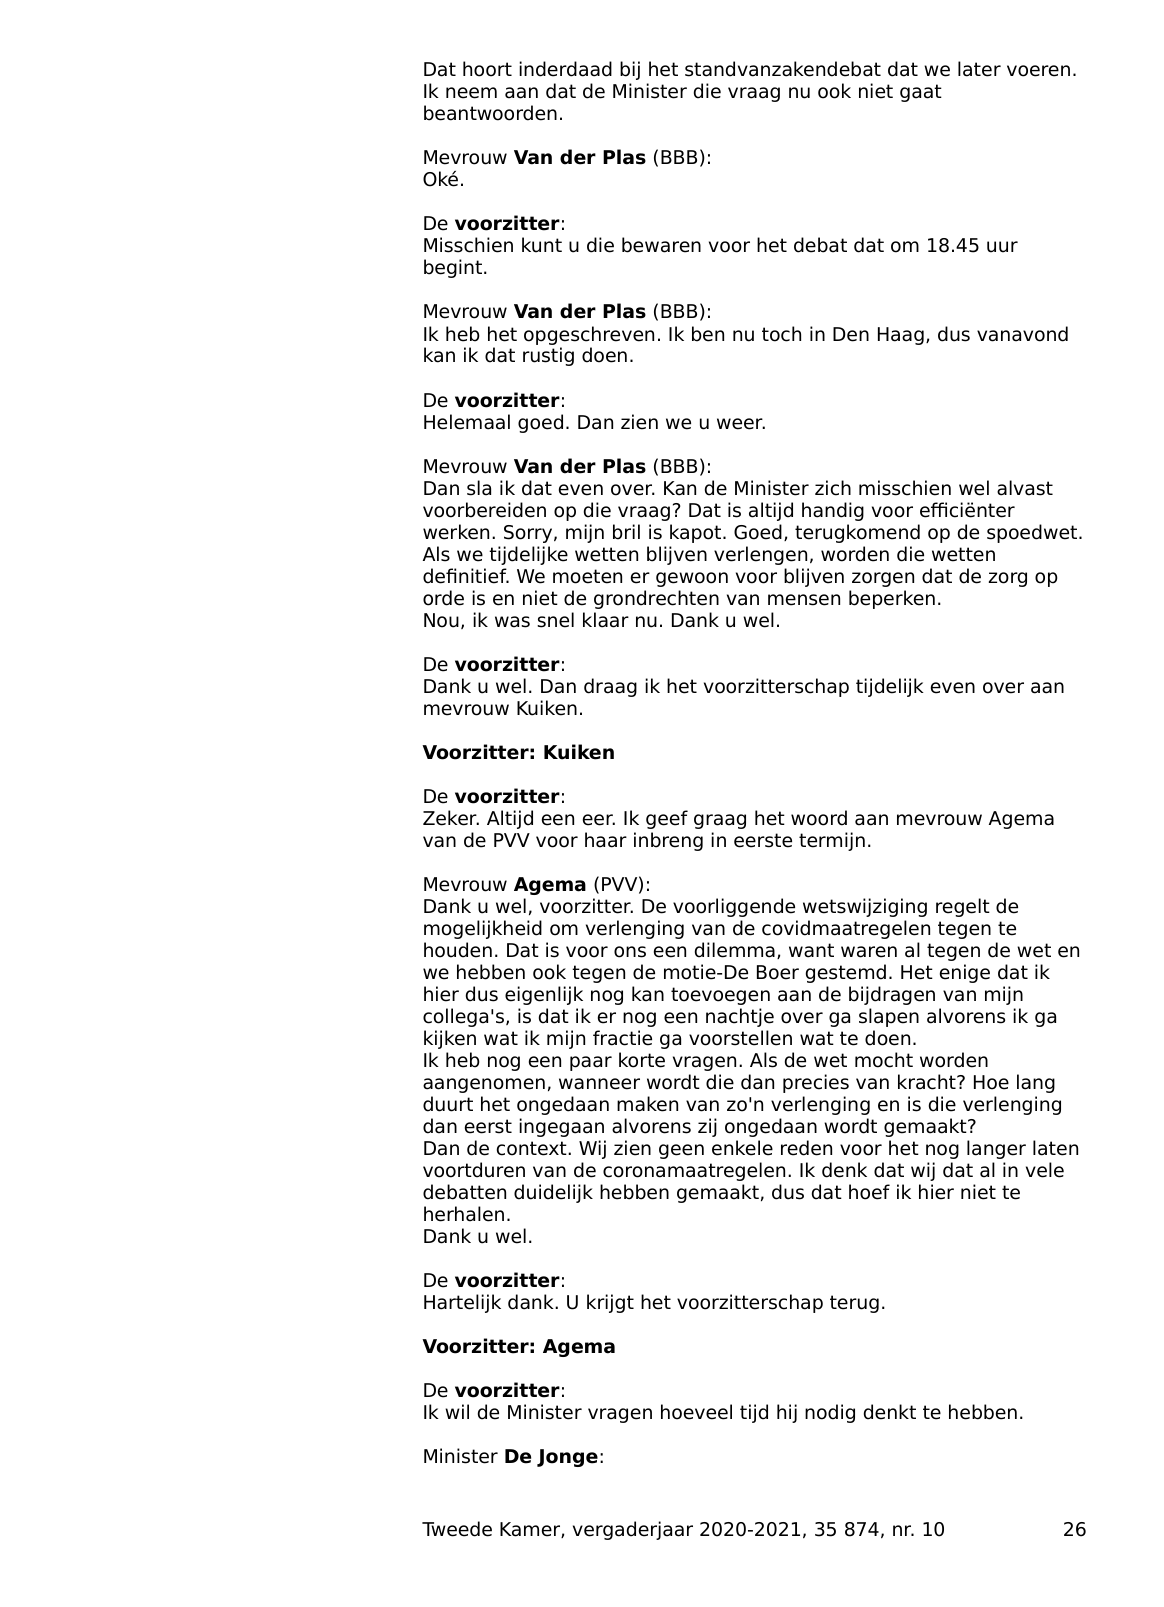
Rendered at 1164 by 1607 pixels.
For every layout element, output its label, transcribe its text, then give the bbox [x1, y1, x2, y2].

text Mevrouw Van der Plas (BBB): [422, 301, 1087, 323]
text Helemaal goed. Dan zien we u weer. [422, 412, 1087, 433]
text De voorzitter: [422, 213, 1087, 235]
text Dank u wel. [422, 1226, 1087, 1248]
text De voorzitter: [422, 1270, 1087, 1292]
text De voorzitter: [422, 389, 1087, 412]
text Ik heb het opgeschreven. Ik ben nu toch in Den Haag, dus vanavond kan ik dat rustig doen. [422, 323, 1087, 367]
text Minister De Jonge: [422, 1446, 1087, 1468]
text Ik wil de Minister vragen hoeveel tijd hij nodig denkt te hebben. [422, 1402, 1087, 1424]
text Mevrouw Van der Plas (BBB): [422, 147, 1087, 169]
text Hartelijk dank. U krijgt het voorzitterschap terug. [422, 1292, 1087, 1314]
text Oké. [422, 169, 1087, 191]
text Mevrouw Van der Plas (BBB): [422, 456, 1087, 478]
text Zeker. Altijd een eer. Ik geef graag het woord aan mevrouw Agema van de PVV voor haar inbreng in eerste termijn. [422, 808, 1087, 852]
text Ik heb nog een paar korte vragen. Als de wet mocht worden aangenomen, wanneer wordt die dan precies van kracht? Hoe lang duurt het ongedaan maken van zo'n verlenging en is die verlenging dan eerst ingegaan alvorens zij ongedaan wordt gemaakt? [422, 1050, 1087, 1138]
text Mevrouw Agema (PVV): [422, 874, 1087, 896]
text Dank u wel, voorzitter. De voorliggende wetswijziging regelt de mogelijkheid om verlenging van de covidmaatregelen tegen te houden. Dat is voor ons een dilemma, want waren al tegen de wet en we hebben ook tegen de motie-De Boer gestemd. Het enige dat ik hier dus eigenlijk nog kan toevoegen aan de bijdragen van mijn collega's, is dat ik er nog een nachtje over ga slapen alvorens ik ga kijken wat ik mijn fractie ga voorstellen wat te doen. [422, 896, 1087, 1050]
text Dan sla ik dat even over. Kan de Minister zich misschien wel alvast voorbereiden op die vraag? Dat is altijd handig voor efficiënter werken. Sorry, mijn bril is kapot. Goed, terugkomend op de spoedwet. Als we tijdelijke wetten blijven verlengen, worden die wetten definitief. We moeten er gewoon voor blijven zorgen dat de zorg op orde is en niet de grondrechten van mensen beperken. [422, 478, 1087, 609]
text De voorzitter: [422, 1380, 1087, 1402]
text Nou, ik was snel klaar nu. Dank u wel. [422, 609, 1087, 632]
text Misschien kunt u die bewaren voor het debat dat om 18.45 uur begint. [422, 235, 1087, 279]
subtitle Voorzitter: Kuiken [422, 742, 1087, 764]
text De voorzitter: [422, 786, 1087, 808]
text Dank u wel. Dan draag ik het voorzitterschap tijdelijk even over aan mevrouw Kuiken. [422, 676, 1087, 720]
text Dat hoort inderdaad bij het standvanzakendebat dat we later voeren. Ik neem aan dat de Minister die vraag nu ook niet gaat beantwoorden. [422, 59, 1087, 125]
text Dan de context. Wij zien geen enkele reden voor het nog langer laten voortduren van de coronamaatregelen. Ik denk dat wij dat al in vele debatten duidelijk hebben gemaakt, dus dat hoef ik hier niet te herhalen. [422, 1138, 1087, 1226]
subtitle Voorzitter: Agema [422, 1336, 1087, 1358]
text De voorzitter: [422, 654, 1087, 676]
